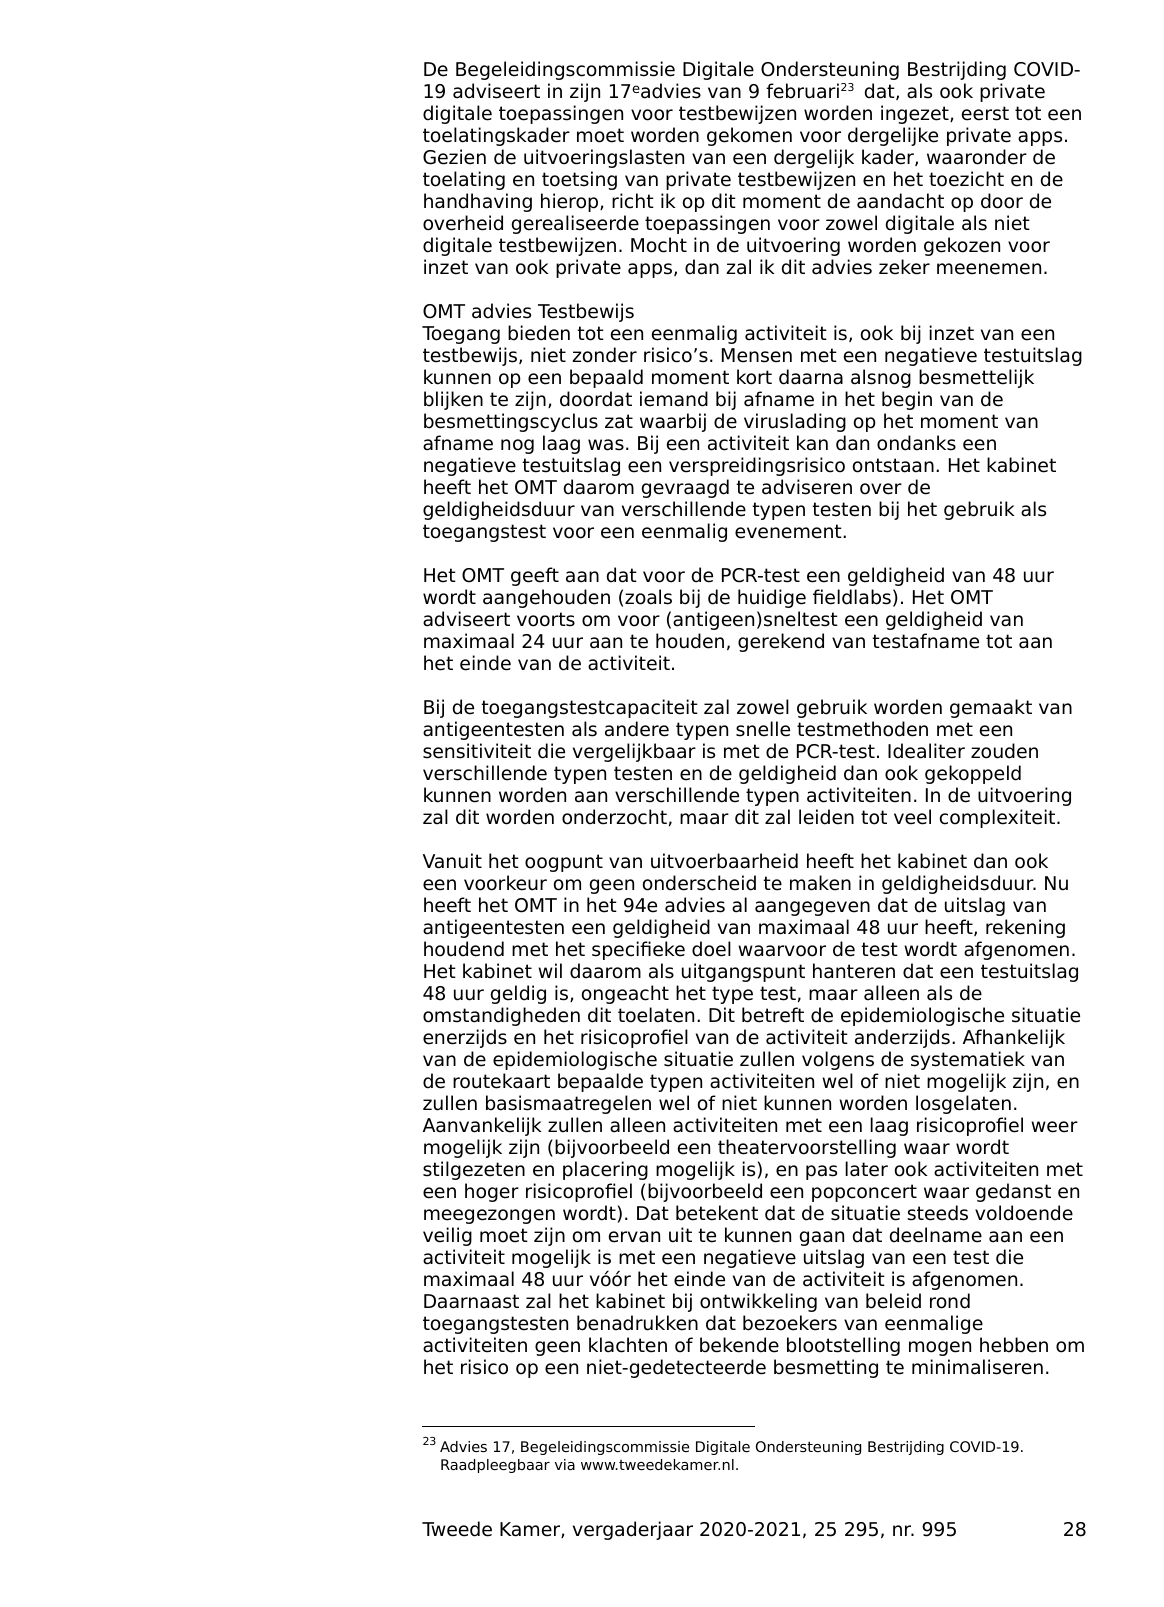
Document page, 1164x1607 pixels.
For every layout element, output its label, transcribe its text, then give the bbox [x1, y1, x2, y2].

text OMT advies Testbewijs [422, 301, 1087, 323]
text Vanuit het oogpunt van uitvoerbaarheid heeft het kabinet dan ook een voorkeur om geen onderscheid te maken in geldigheidsduur. Nu heeft het OMT in het 94e advies al aangegeven dat de uitslag van antigeentesten een geldigheid van maximaal 48 uur heeft, rekening houdend met het specifieke doel waarvoor de test wordt afgenomen. Het kabinet wil daarom als uitgangspunt hanteren dat een testuitslag 48 uur geldig is, ongeacht het type test, maar alleen als de omstandigheden dit toelaten. Dit betreft de epidemiologische situatie enerzijds en het risicoprofiel van de activiteit anderzijds. Afhankelijk van de epidemiologische situatie zullen volgens de systematiek van de routekaart bepaalde typen activiteiten wel of niet mogelijk zijn, en zullen basismaatregelen wel of niet kunnen worden losgelaten. Aanvankelijk zullen alleen activiteiten met een laag risicoprofiel weer mogelijk zijn (bijvoorbeeld een theatervoorstelling waar wordt stilgezeten en placering mogelijk is), en pas later ook activiteiten met een hoger risicoprofiel (bijvoorbeeld een popconcert waar gedanst en meegezongen wordt). Dat betekent dat de situatie steeds voldoende veilig moet zijn om ervan uit te kunnen gaan dat deelname aan een activiteit mogelijk is met een negatieve uitslag van een test die maximaal 48 uur vóór het einde van de activiteit is afgenomen. Daarnaast zal het kabinet bij ontwikkeling van beleid rond toegangstesten benadrukken dat bezoekers van eenmalige activiteiten geen klachten of bekende blootstelling mogen hebben om het risico op een niet-gedetecteerde besmetting te minimaliseren. [422, 851, 1087, 1379]
text Het OMT geeft aan dat voor de PCR-test een geldigheid van 48 uur wordt aangehouden (zoals bij de huidige fieldlabs). Het OMT adviseert voorts om voor (antigeen)sneltest een geldigheid van maximaal 24 uur aan te houden, gerekend van testafname tot aan het einde van de activiteit. [422, 565, 1087, 675]
text Bij de toegangstestcapaciteit zal zowel gebruik worden gemaakt van antigeentesten als andere typen snelle testmethoden met een sensitiviteit die vergelijkbaar is met de PCR-test. Idealiter zouden verschillende typen testen en de geldigheid dan ook gekoppeld kunnen worden aan verschillende typen activiteiten. In de uitvoering zal dit worden onderzocht, maar dit zal leiden tot veel complexiteit. [422, 697, 1087, 829]
text Advies 17, Begeleidingscommissie Digitale Ondersteuning Bestrijding COVID-19. Raadpleegbaar via www.tweedekamer.nl. [422, 1435, 1087, 1474]
text Toegang bieden tot een eenmalig activiteit is, ook bij inzet van een testbewijs, niet zonder risico’s. Mensen met een negatieve testuitslag kunnen op een bepaald moment kort daarna alsnog besmettelijk blijken te zijn, doordat iemand bij afname in het begin van de besmettingscyclus zat waarbij de viruslading op het moment van afname nog laag was. Bij een activiteit kan dan ondanks een negatieve testuitslag een verspreidingsrisico ontstaan. Het kabinet heeft het OMT daarom gevraagd te adviseren over de geldigheidsduur van verschillende typen testen bij het gebruik als toegangstest voor een eenmalig evenement. [422, 323, 1087, 543]
text De Begeleidingscommissie Digitale Ondersteuning Bestrijding COVID-19 adviseert in zijn 17eadvies van 9 februari dat, als ook private digitale toepassingen voor testbewijzen worden ingezet, eerst tot een toelatingskader moet worden gekomen voor dergelijke private apps. Gezien de uitvoeringslasten van een dergelijk kader, waaronder de toelating en toetsing van private testbewijzen en het toezicht en de handhaving hierop, richt ik op dit moment de aandacht op door de overheid gerealiseerde toepassingen voor zowel digitale als niet digitale testbewijzen. Mocht in de uitvoering worden gekozen voor inzet van ook private apps, dan zal ik dit advies zeker meenemen. [422, 59, 1087, 279]
